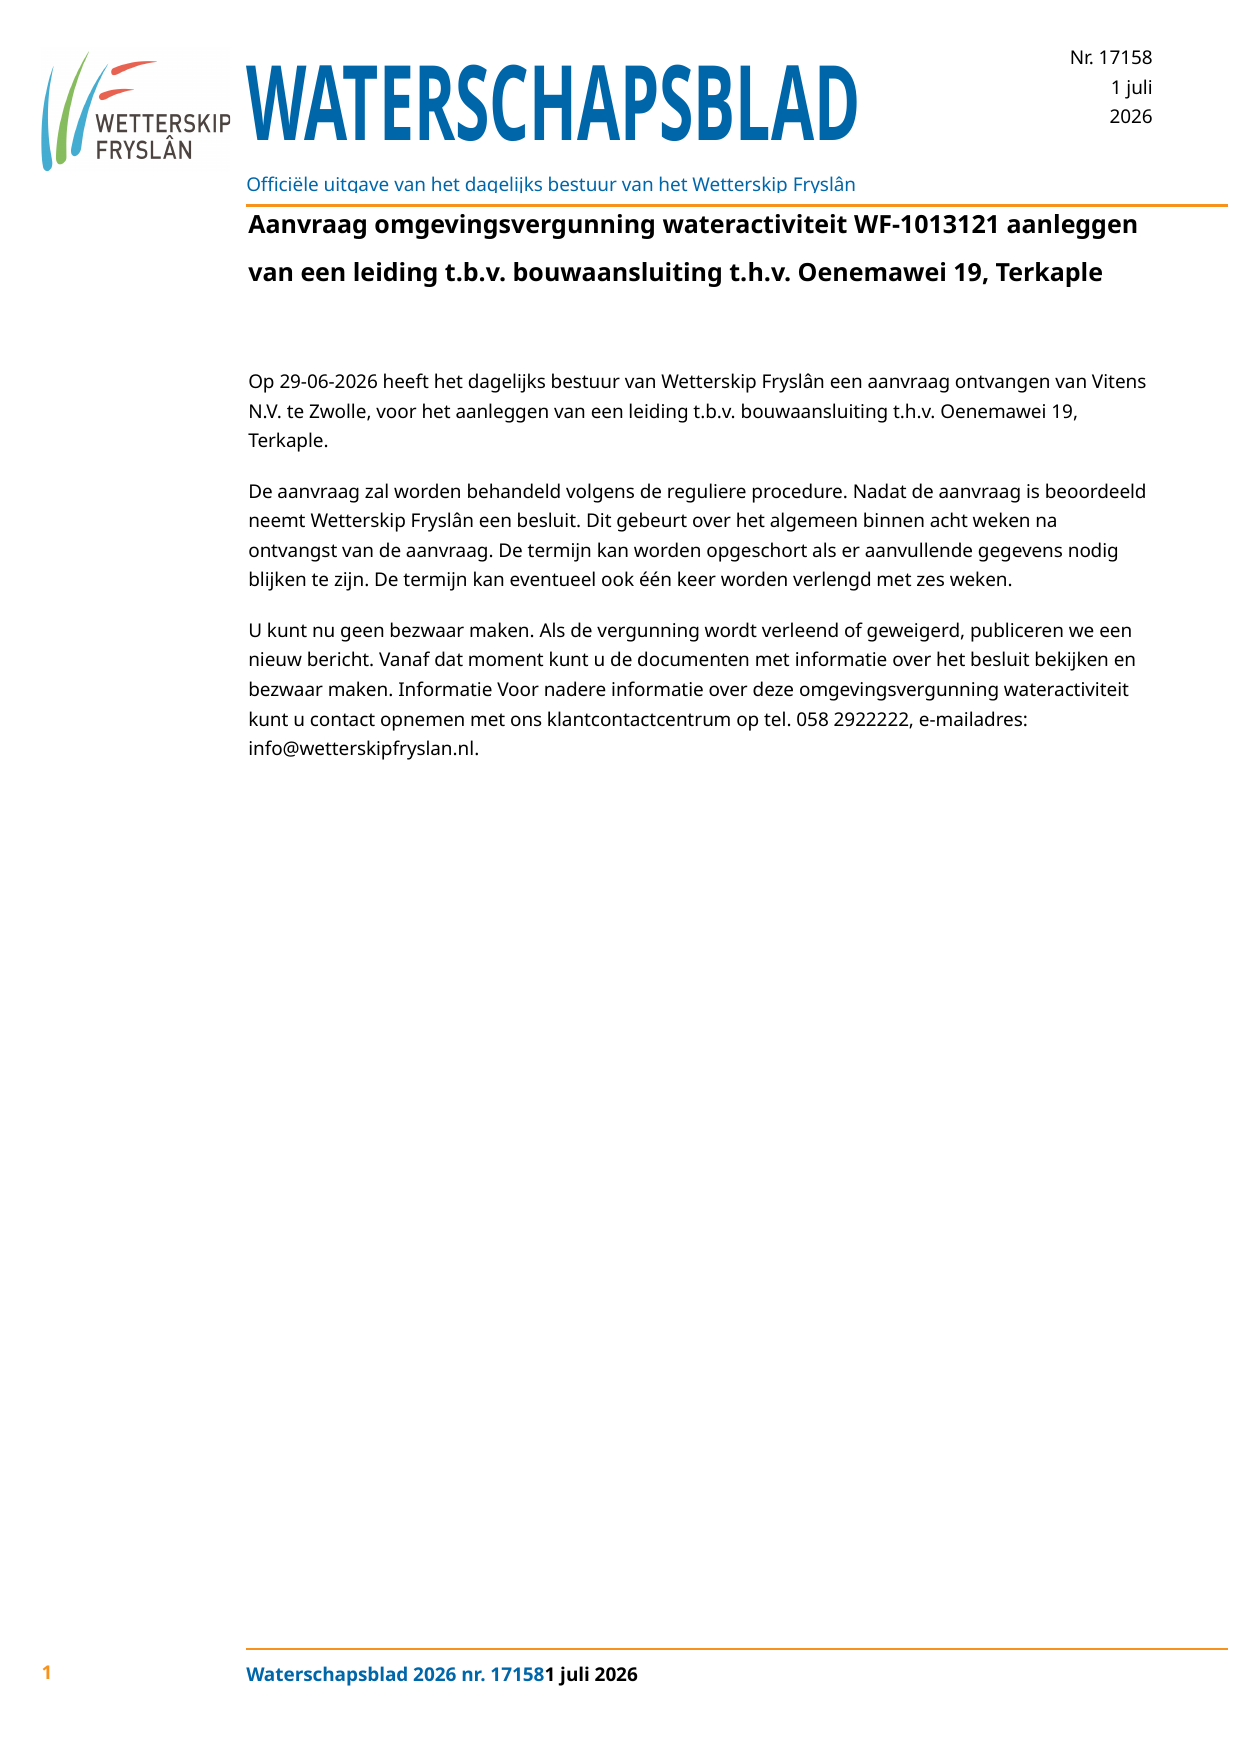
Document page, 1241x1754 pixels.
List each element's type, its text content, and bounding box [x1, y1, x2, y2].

text Op 29-06-2026 heeft het dagelijks bestuur van Wetterskip Fryslân een aanvraag ontvangen van Vitens N.V. te Zwolle, voor het aanleggen van een leiding t.b.v. bouwaansluiting t.h.v. Oenemawei 19, Terkaple. [248, 368, 1152, 453]
text De aanvraag zal worden behandeld volgens de reguliere procedure. Nadat de aanvraag is beoordeeld neemt Wetterskip Fryslân een besluit. Dit gebeurt over het algemeen binnen acht weken na ontvangst van de aanvraag. De termijn kan worden opgeschort als er aanvullende gegevens nodig blijken te zijn. De termijn kan eventueel ook één keer worden verlengd met zes weken. [248, 478, 1152, 592]
text U kunt nu geen bezwaar maken. Als de vergunning wordt verleend of geweigerd, publiceren we een nieuw bericht. Vanaf dat moment kunt u de documenten met informatie over het besluit bekijken en bezwaar maken. Informatie Voor nadere informatie over deze omgevingsvergunning wateractiviteit kunt u contact opnemen met ons klantcontactcentrum op tel. 058 2922222, e-mailadres: info@wetterskipfryslan.nl. [248, 617, 1152, 761]
text Aanvraag omgevingsvergunning wateractiviteit WF-1013121 aanleggen van een leiding t.b.v. bouwaansluiting t.h.v. Oenemawei 19, Terkaple [248, 207, 1152, 288]
picture [41, 47, 231, 172]
